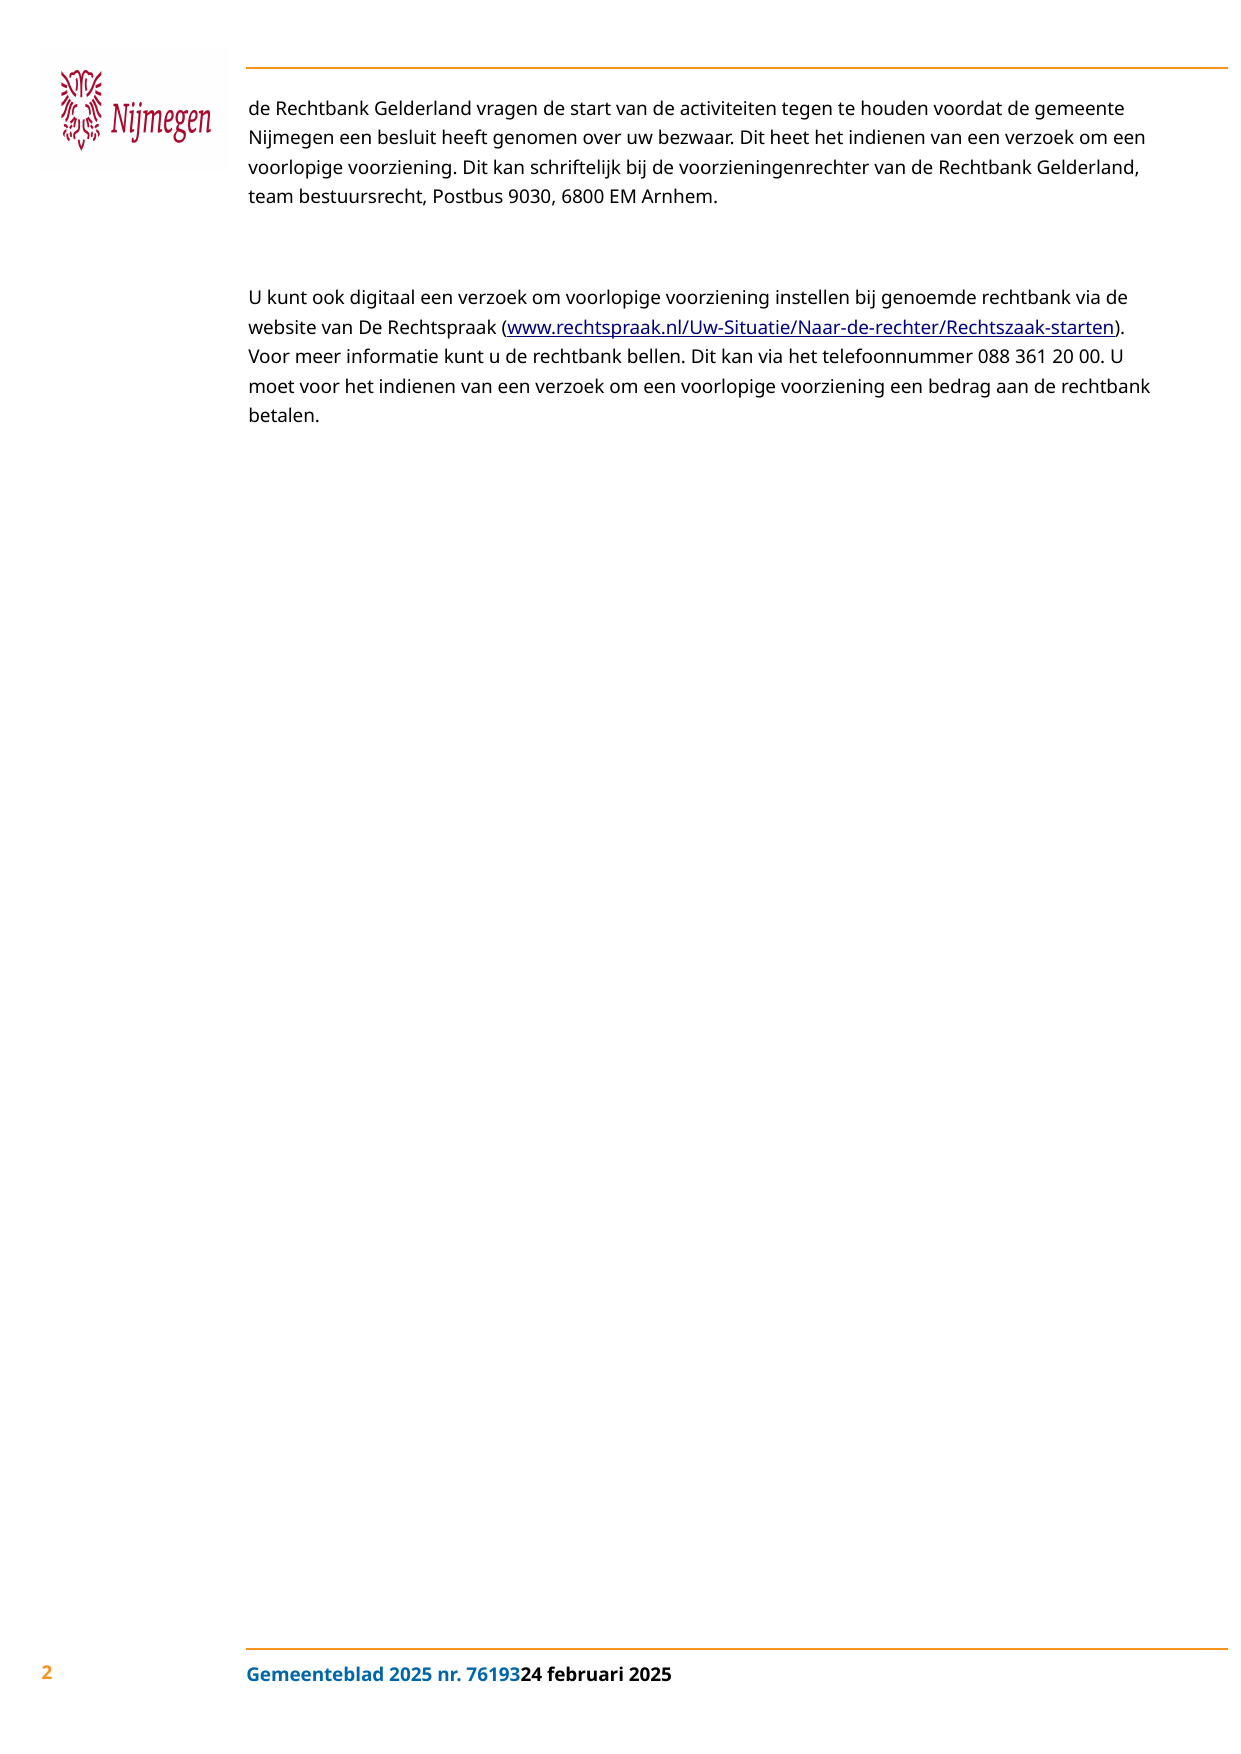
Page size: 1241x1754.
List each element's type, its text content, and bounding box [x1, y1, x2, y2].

picture [41, 47, 231, 172]
text de Rechtbank Gelderland vragen de start van de activiteiten tegen te houden voordat de gemeente Nijmegen een besluit heeft genomen over uw bezwaar. Dit heet het indienen van een verzoek om een voorlopige voorziening. Dit kan schriftelijk bij de voorzieningenrechter van de Rechtbank Gelderland, team bestuursrecht, Postbus 9030, 6800 EM Arnhem. [248, 95, 1152, 209]
text U kunt ook digitaal een verzoek om voorlopige voorziening instellen bij genoemde rechtbank via de website van De Rechtspraak (www.rechtspraak.nl/Uw-Situatie/Naar-de-rechter/Rechtszaak-starten). Voor meer informatie kunt u de rechtbank bellen. Dit kan via het telefoonnummer 088 361 20 00. U moet voor het indienen van een verzoek om een voorlopige voorziening een bedrag aan de rechtbank betalen. [248, 284, 1152, 428]
